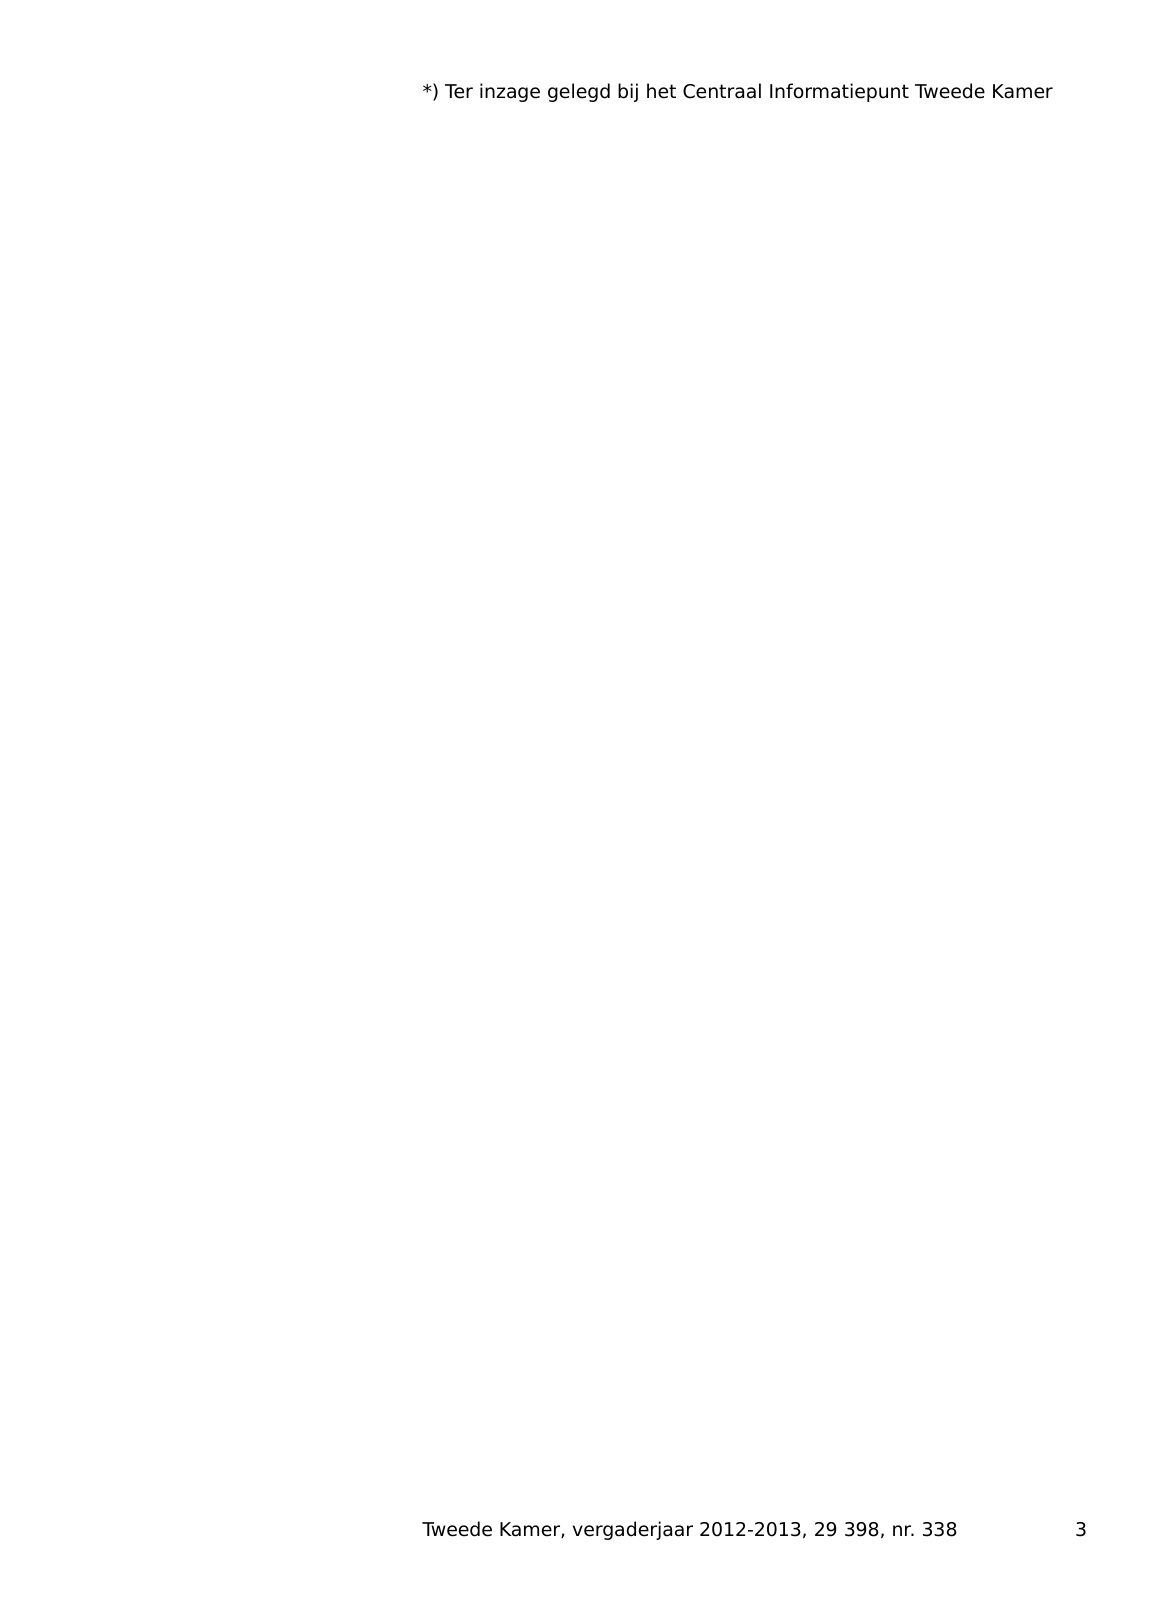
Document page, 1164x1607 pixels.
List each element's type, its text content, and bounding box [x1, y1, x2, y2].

text *) Ter inzage gelegd bij het Centraal Informatiepunt Tweede Kamer [422, 81, 1087, 103]
